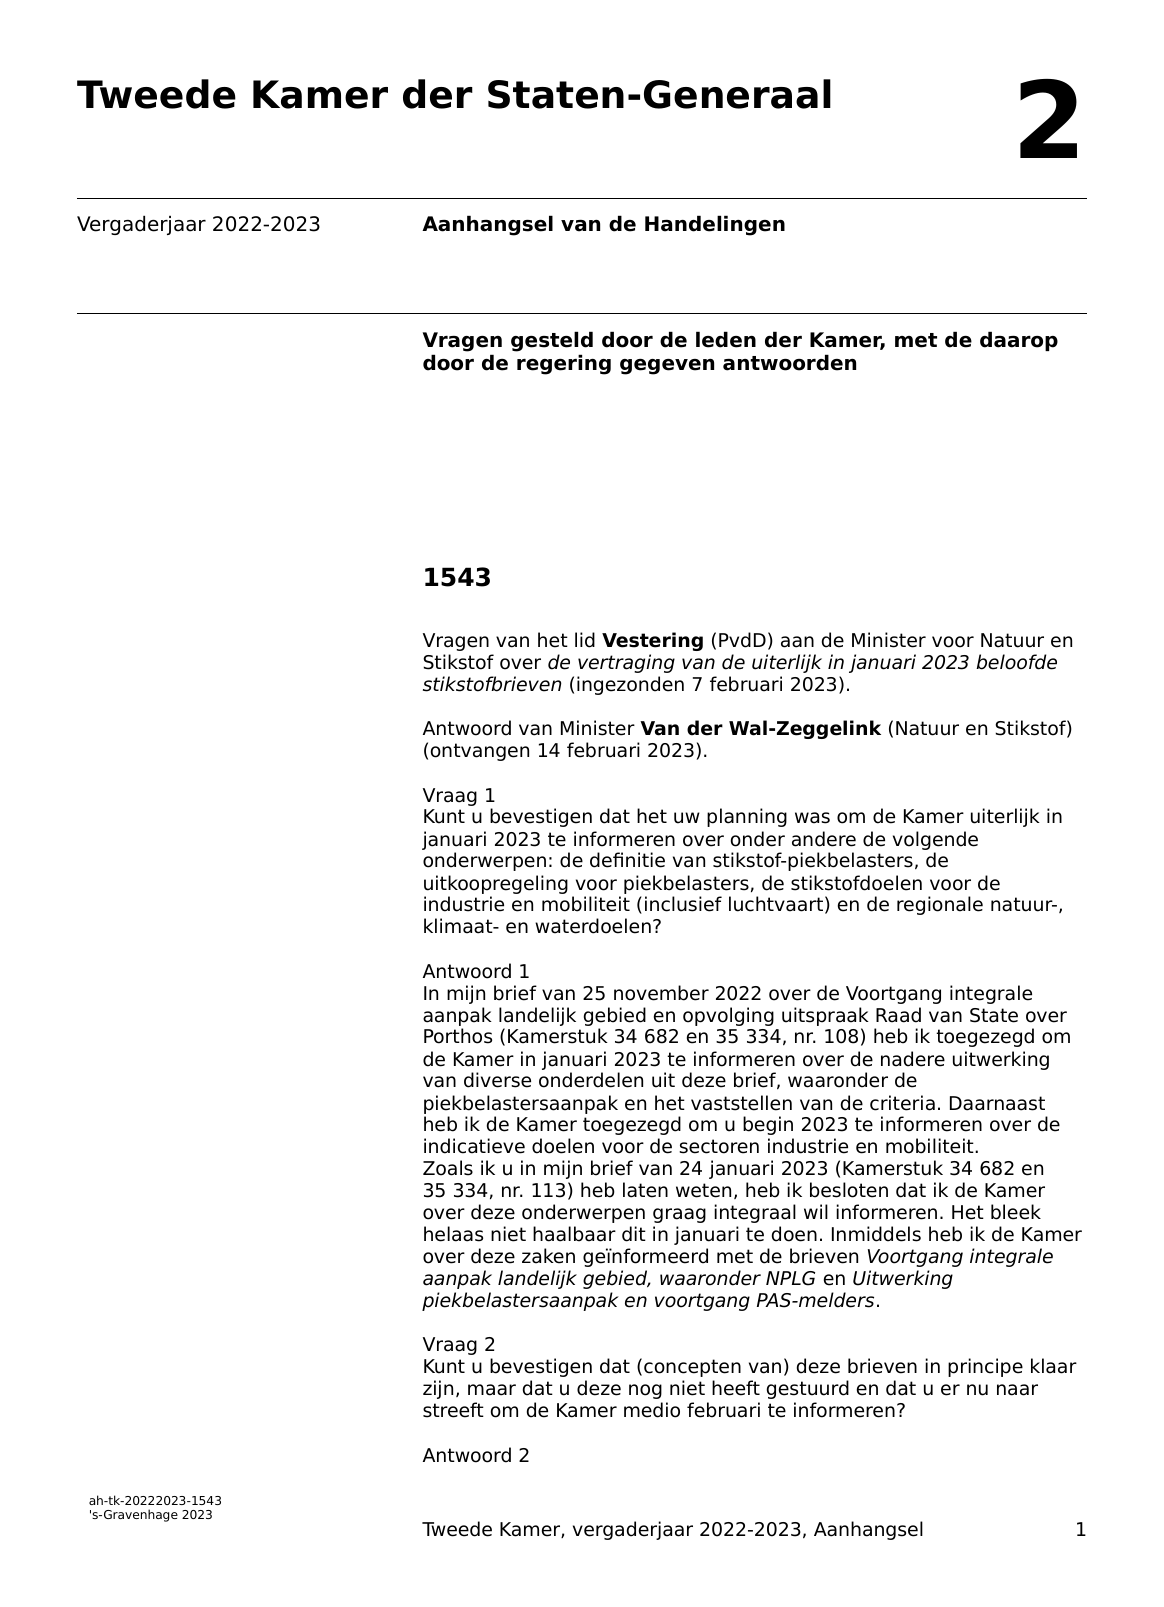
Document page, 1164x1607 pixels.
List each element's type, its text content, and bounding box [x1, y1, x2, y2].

text Vraag 2 [422, 1334, 1087, 1356]
text Kunt u bevestigen dat het uw planning was om de Kamer uiterlijk in januari 2023 te informeren over onder andere de volgende onderwerpen: de definitie van stikstof-piekbelasters, de uitkoopregeling voor piekbelasters, de stikstofdoelen voor de industrie en mobiliteit (inclusief luchtvaart) en de regionale natuur-, klimaat- en waterdoelen? [422, 806, 1087, 938]
table_cell [77, 314, 422, 375]
text Vraag 1 [422, 784, 1087, 806]
text ah-tk-20222023-1543 [88, 1494, 323, 1508]
table_cell Vergaderjaar 2022-2023 [77, 199, 422, 313]
text 's-Gravenhage 2023 [88, 1508, 323, 1522]
table_header 2 [886, 59, 1087, 198]
text Vragen van het lid Vestering (PvdD) aan de Minister voor Natuur en Stikstof over de vertraging van de uiterlijk in januari 2023 beloofde stikstofbrieven (ingezonden 7 februari 2023). [422, 630, 1087, 696]
table_header Tweede Kamer der Staten-Generaal [77, 59, 886, 198]
table_cell Vragen gesteld door de leden der Kamer, met de daarop door de regering gegeven antwoorden [422, 314, 1087, 375]
table_cell Aanhangsel van de Handelingen [422, 199, 1087, 313]
text Zoals ik u in mijn brief van 24 januari 2023 (Kamerstuk 34 682 en 35 334, nr. 113) heb laten weten, heb ik besloten dat ik de Kamer over deze onderwerpen graag integraal wil informeren. Het bleek helaas niet haalbaar dit in januari te doen. Inmiddels heb ik de Kamer over deze zaken geïnformeerd met de brieven Voortgang integrale aanpak landelijk gebied, waaronder NPLG en Uitwerking piekbelastersaanpak en voortgang PAS-melders. [422, 1158, 1087, 1312]
text In mijn brief van 25 november 2022 over de Voortgang integrale aanpak landelijk gebied en opvolging uitspraak Raad van State over Porthos (Kamerstuk 34 682 en 35 334, nr. 108) heb ik toegezegd om de Kamer in januari 2023 te informeren over de nadere uitwerking van diverse onderdelen uit deze brief, waaronder de piekbelastersaanpak en het vaststellen van de criteria. Daarnaast heb ik de Kamer toegezegd om u begin 2023 te informeren over de indicatieve doelen voor de sectoren industrie en mobiliteit. [422, 982, 1087, 1158]
text 1543 [422, 563, 1087, 592]
text Kunt u bevestigen dat (concepten van) deze brieven in principe klaar zijn, maar dat u deze nog niet heeft gestuurd en dat u er nu naar streeft om de Kamer medio februari te informeren? [422, 1356, 1087, 1422]
text Antwoord 1 [422, 961, 1087, 982]
text Antwoord van Minister Van der Wal-Zeggelink (Natuur en Stikstof) (ontvangen 14 februari 2023). [422, 718, 1087, 762]
text Antwoord 2 [422, 1444, 1087, 1466]
